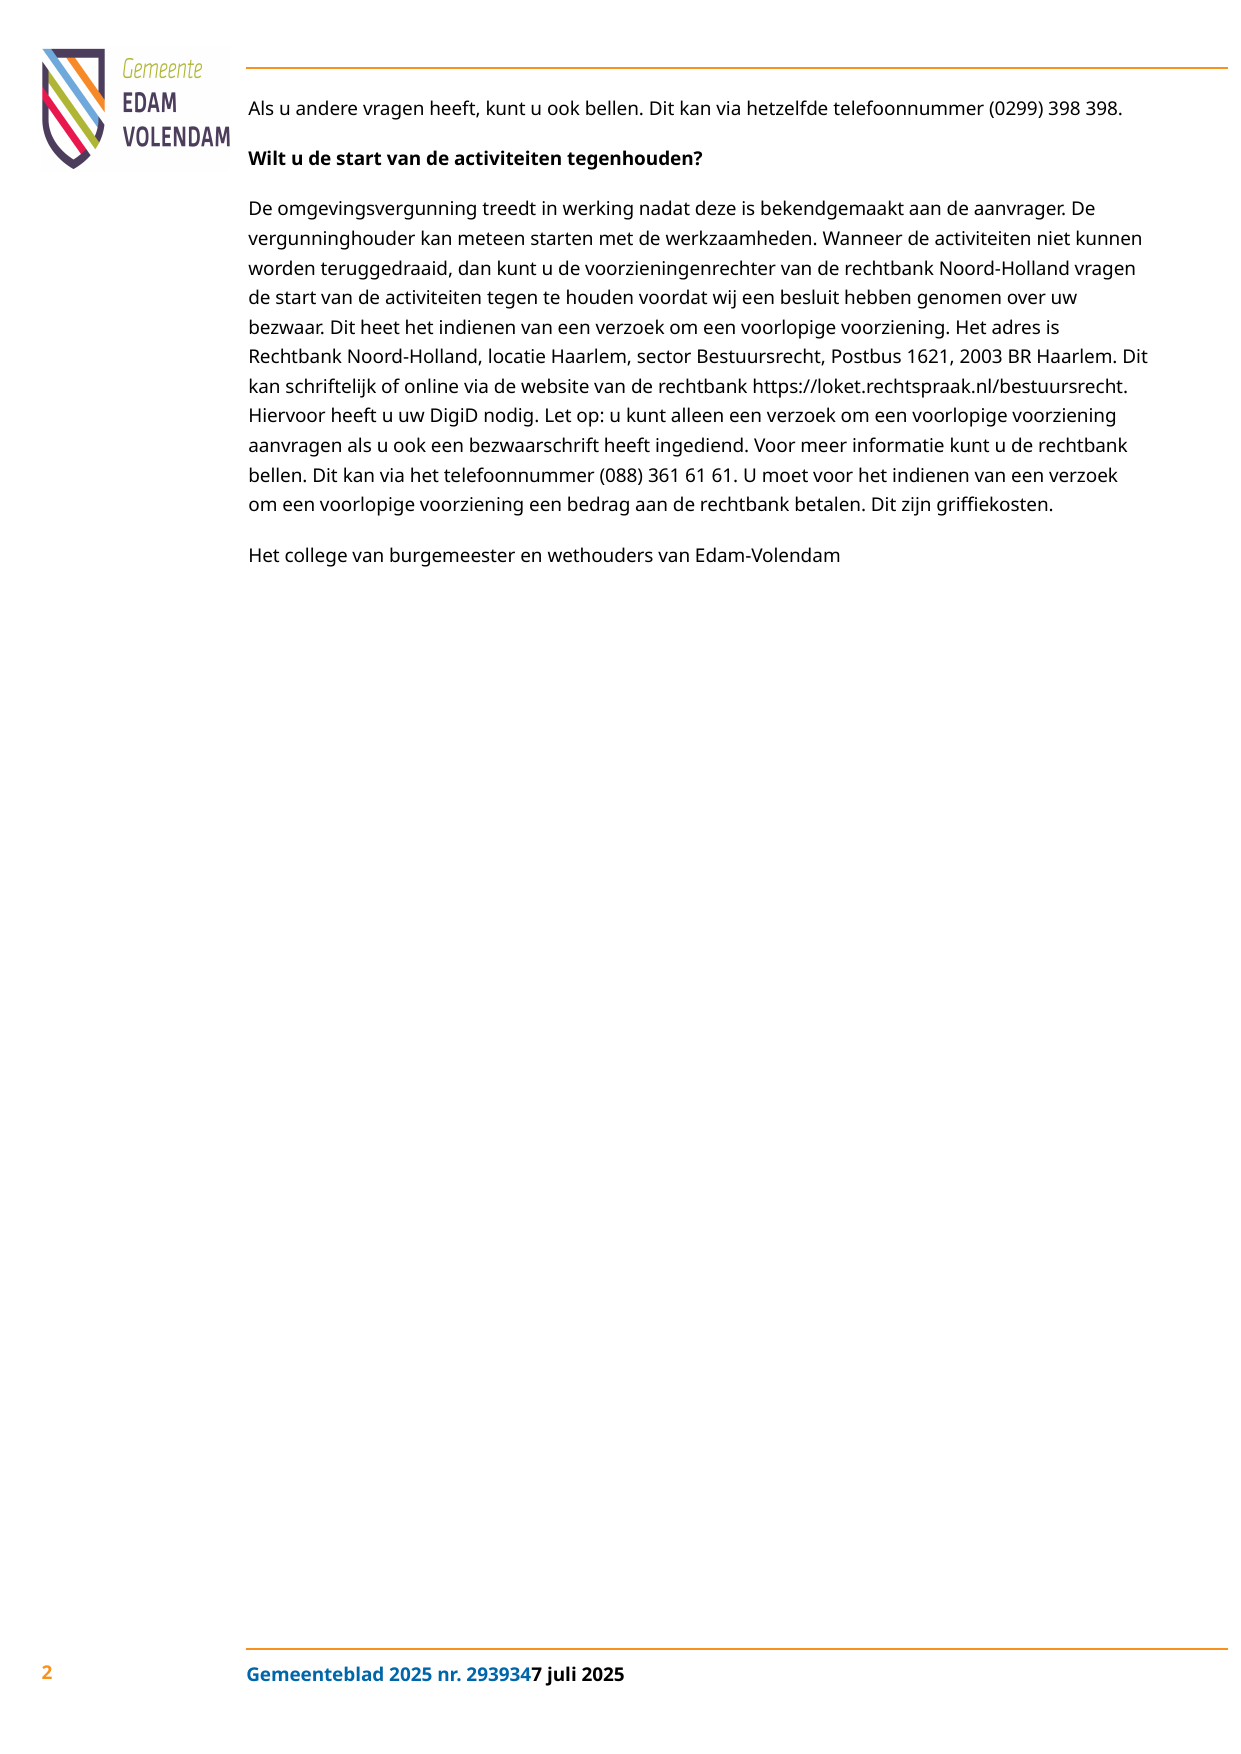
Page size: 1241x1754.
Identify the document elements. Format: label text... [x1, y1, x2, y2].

text De omgevingsvergunning treedt in werking nadat deze is bekendgemaakt aan de aanvrager. De vergunninghouder kan meteen starten met de werkzaamheden. Wanneer de activiteiten niet kunnen worden teruggedraaid, dan kunt u de voorzieningenrechter van de rechtbank Noord-Holland vragen de start van de activiteiten tegen te houden voordat wij een besluit hebben genomen over uw bezwaar. Dit heet het indienen van een verzoek om een voorlopige voorziening. Het adres is Rechtbank Noord-Holland, locatie Haarlem, sector Bestuursrecht, Postbus 1621, 2003 BR Haarlem. Dit kan schriftelijk of online via de website van de rechtbank https://loket.rechtspraak.nl/bestuursrecht. Hiervoor heeft u uw DigiD nodig. Let op: u kunt alleen een verzoek om een voorlopige voorziening aanvragen als u ook een bezwaarschrift heeft ingediend. Voor meer informatie kunt u de rechtbank bellen. Dit kan via het telefoonnummer (088) 361 61 61. U moet voor het indienen van een verzoek om een voorlopige voorziening een bedrag aan de rechtbank betalen. Dit zijn griffiekosten. [248, 196, 1152, 517]
picture [41, 47, 231, 172]
text Het college van burgemeester en wethouders van Edam-Volendam [248, 542, 1152, 568]
text Wilt u de start van de activiteiten tegenhouden? [248, 145, 1152, 171]
text Als u andere vragen heeft, kunt u ook bellen. Dit kan via hetzelfde telefoonnummer (0299) 398 398. [248, 95, 1152, 121]
